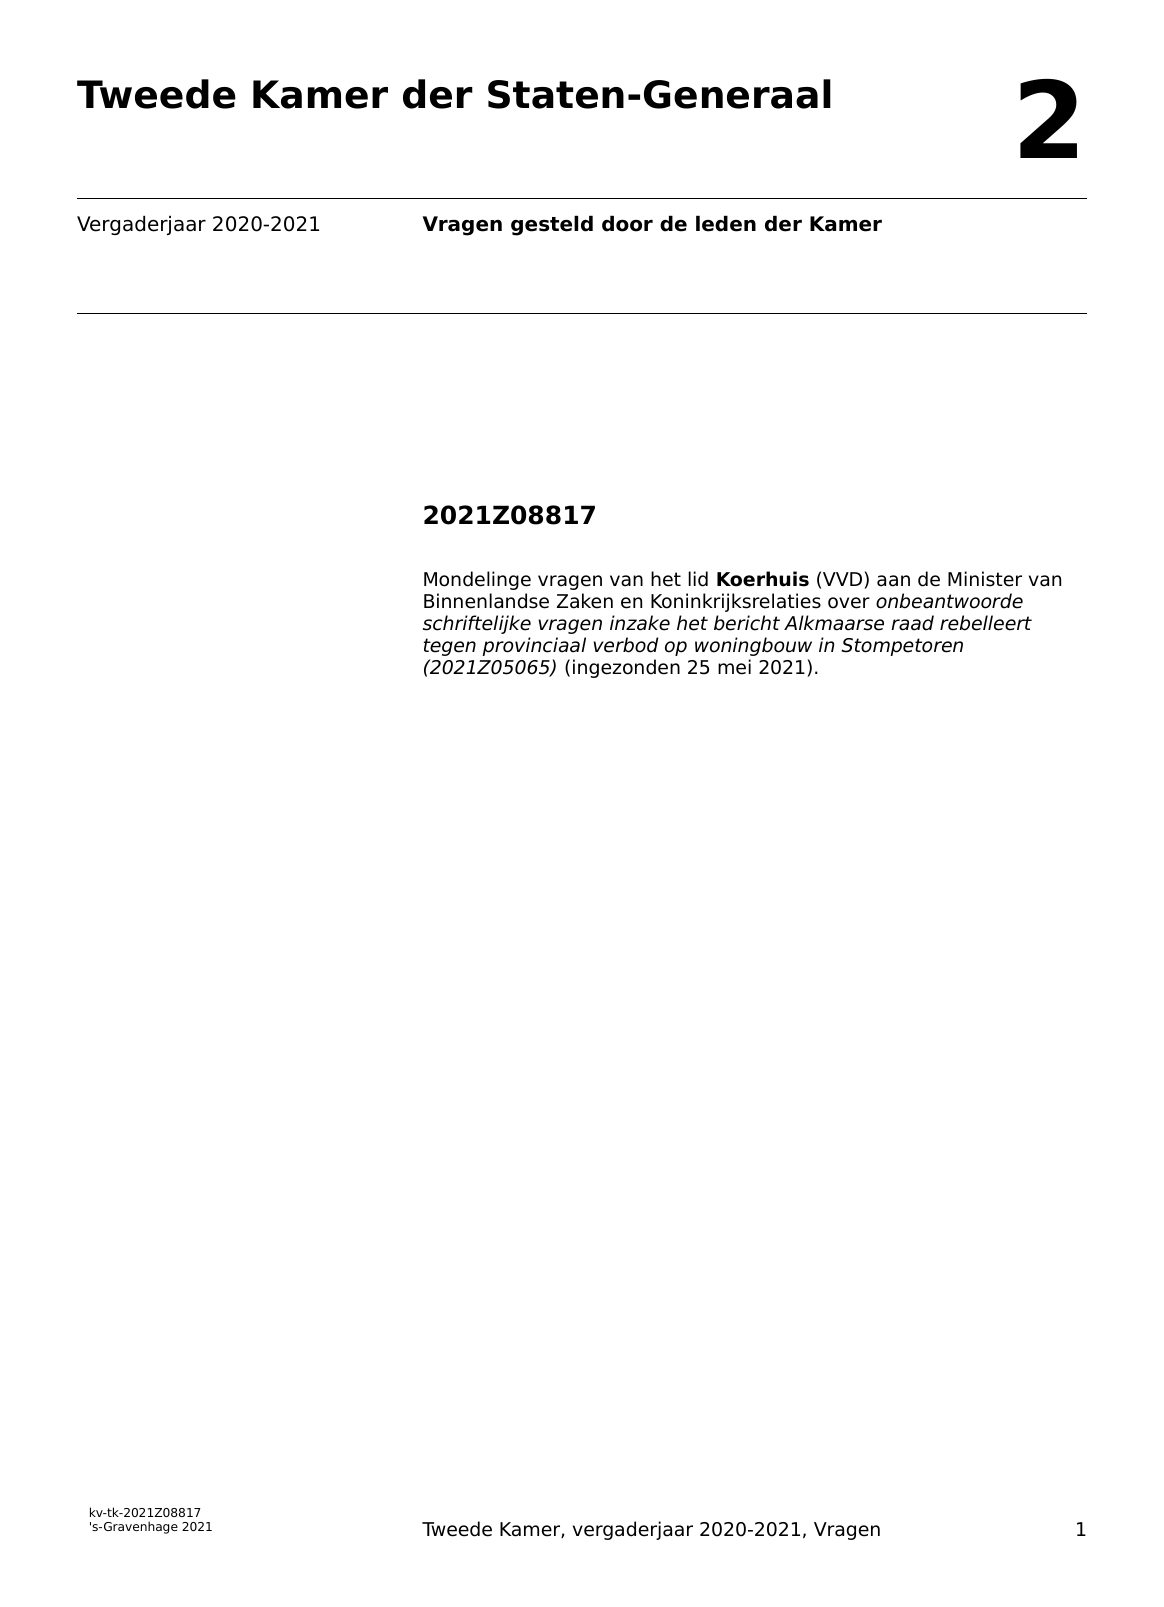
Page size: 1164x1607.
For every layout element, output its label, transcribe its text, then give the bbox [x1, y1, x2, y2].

table_header 2 [886, 59, 1087, 198]
table_cell Vergaderjaar 2020-2021 [77, 199, 422, 313]
text Mondelinge vragen van het lid Koerhuis (VVD) aan de Minister van Binnenlandse Zaken en Koninkrijksrelaties over onbeantwoorde schriftelijke vragen inzake het bericht Alkmaarse raad rebelleert tegen provinciaal verbod op woningbouw in Stompetoren (2021Z05065) (ingezonden 25 mei 2021). [422, 569, 1087, 679]
table_header Tweede Kamer der Staten-Generaal [77, 59, 886, 198]
table_cell Vragen gesteld door de leden der Kamer [422, 199, 1087, 313]
text 2021Z08817 [422, 501, 1087, 531]
text kv-tk-2021Z08817 [88, 1506, 323, 1520]
text 's-Gravenhage 2021 [88, 1520, 323, 1534]
